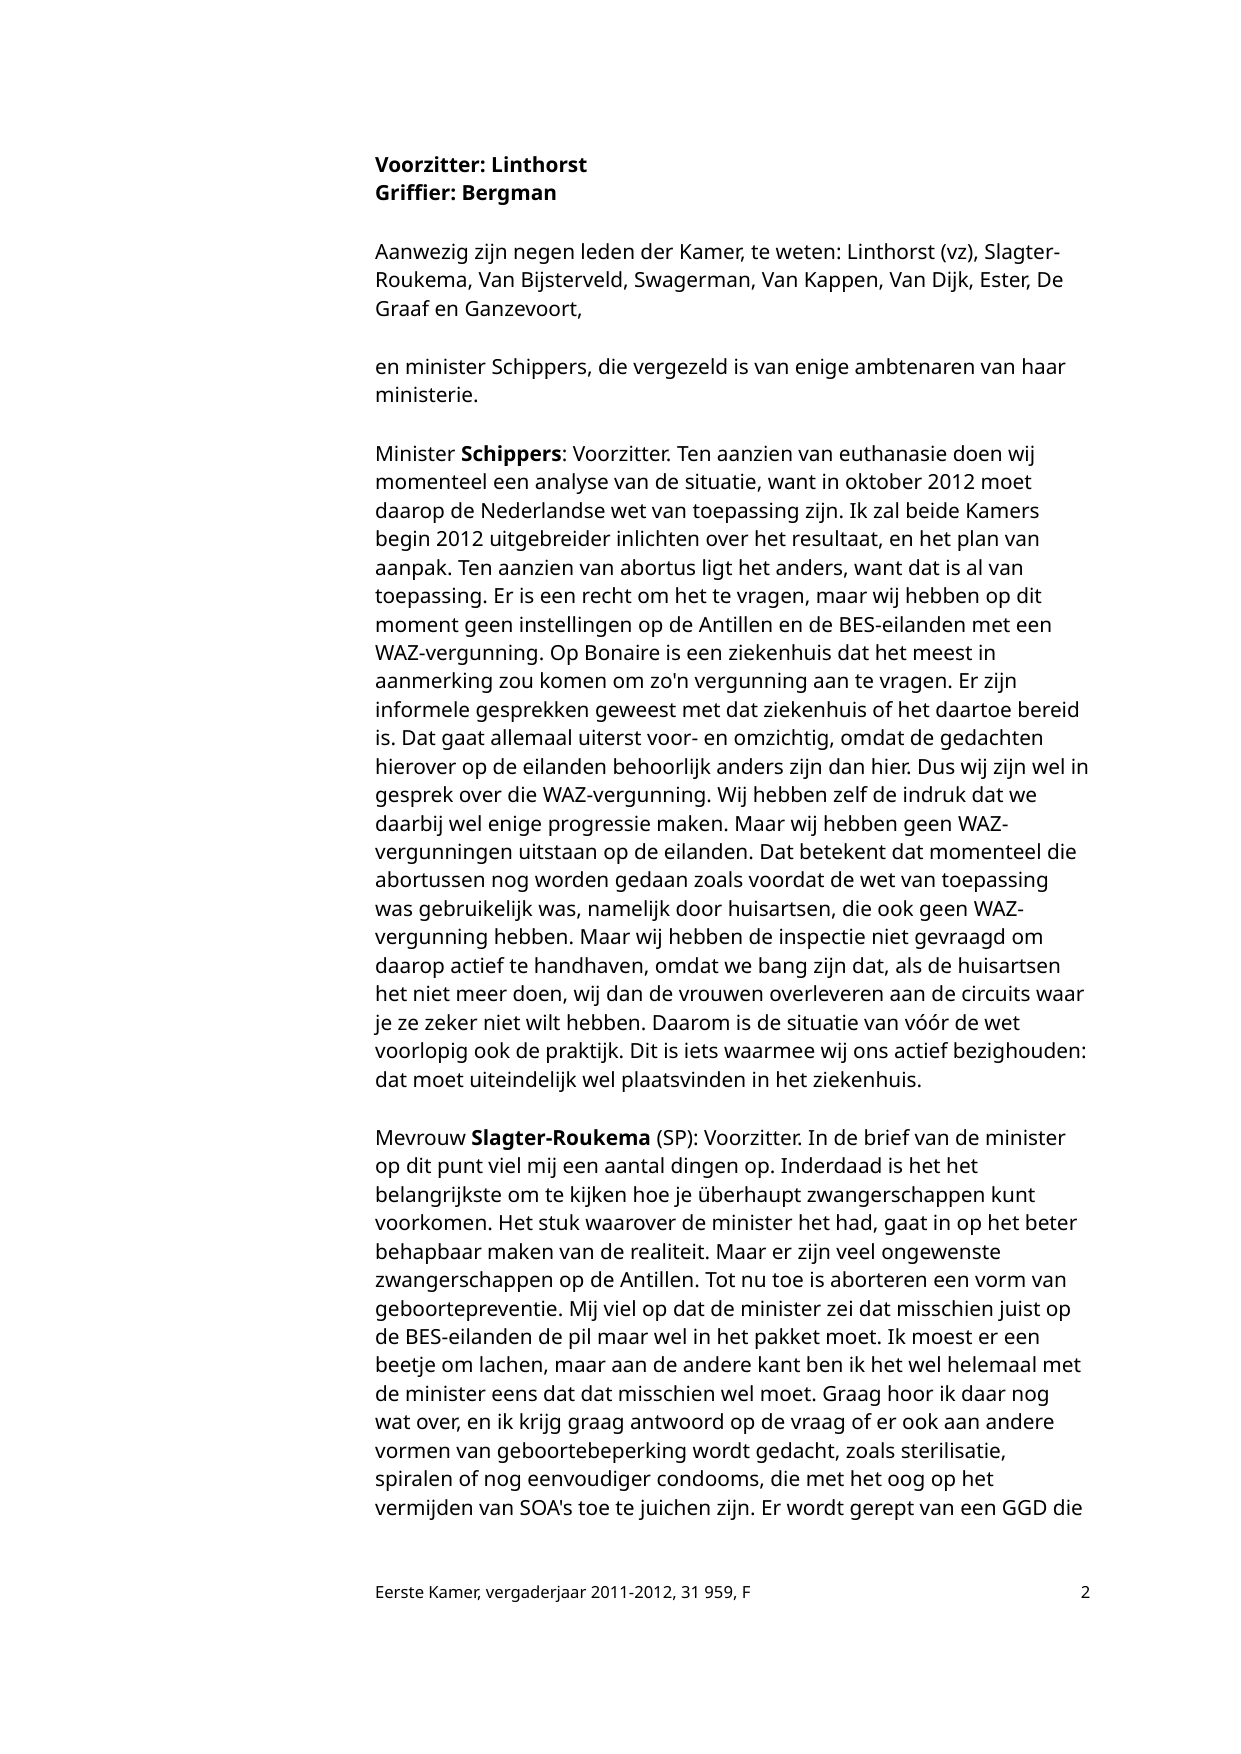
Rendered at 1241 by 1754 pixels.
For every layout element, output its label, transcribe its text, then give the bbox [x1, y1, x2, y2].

text Minister Schippers: Voorzitter. Ten aanzien van euthanasie doen wij momenteel een analyse van de situatie, want in oktober 2012 moet daarop de Nederlandse wet van toepassing zijn. Ik zal beide Kamers begin 2012 uitgebreider inlichten over het resultaat, en het plan van aanpak. Ten aanzien van abortus ligt het anders, want dat is al van toepassing. Er is een recht om het te vragen, maar wij hebben op dit moment geen instellingen op de Antillen en de BES-eilanden met een WAZ-vergunning. Op Bonaire is een ziekenhuis dat het meest in aanmerking zou komen om zo'n vergunning aan te vragen. Er zijn informele gesprekken geweest met dat ziekenhuis of het daartoe bereid is. Dat gaat allemaal uiterst voor- en omzichtig, omdat de gedachten hierover op de eilanden behoorlijk anders zijn dan hier. Dus wij zijn wel in gesprek over die WAZ-vergunning. Wij hebben zelf de indruk dat we daarbij wel enige progressie maken. Maar wij hebben geen WAZ-vergunningen uitstaan op de eilanden. Dat betekent dat momenteel die abortussen nog worden gedaan zoals voordat de wet van toepassing was gebruikelijk was, namelijk door huisartsen, die ook geen WAZ-vergunning hebben. Maar wij hebben de inspectie niet gevraagd om daarop actief te handhaven, omdat we bang zijn dat, als de huisartsen het niet meer doen, wij dan de vrouwen overleveren aan de circuits waar je ze zeker niet wilt hebben. Daarom is de situatie van vóór de wet voorlopig ook de praktijk. Dit is iets waarmee wij ons actief bezighouden: dat moet uiteindelijk wel plaatsvinden in het ziekenhuis. [375, 439, 1090, 1093]
text Mevrouw Slagter-Roukema (SP): Voorzitter. In de brief van de minister op dit punt viel mij een aantal dingen op. Inderdaad is het het belangrijkste om te kijken hoe je überhaupt zwangerschappen kunt voorkomen. Het stuk waarover de minister het had, gaat in op het beter behapbaar maken van de realiteit. Maar er zijn veel ongewenste zwangerschappen op de Antillen. Tot nu toe is aborteren een vorm van geboortepreventie. Mij viel op dat de minister zei dat misschien juist op de BES-eilanden de pil maar wel in het pakket moet. Ik moest er een beetje om lachen, maar aan de andere kant ben ik het wel helemaal met de minister eens dat dat misschien wel moet. Graag hoor ik daar nog wat over, en ik krijg graag antwoord op de vraag of er ook aan andere vormen van geboortebeperking wordt gedacht, zoals sterilisatie, spiralen of nog eenvoudiger condooms, die met het oog op het vermijden van SOA's toe te juichen zijn. Er wordt gerept van een GGD die [375, 1123, 1090, 1521]
text en minister Schippers, die vergezeld is van enige ambtenaren van haar ministerie. [375, 352, 1090, 409]
text Griffier: Bergman [375, 178, 1090, 207]
text Voorzitter: Linthorst [375, 150, 1090, 178]
text Aanwezig zijn negen leden der Kamer, te weten: Linthorst (vz), Slagter-Roukema, Van Bijsterveld, Swagerman, Van Kappen, Van Dijk, Ester, De Graaf en Ganzevoort, [375, 237, 1090, 322]
